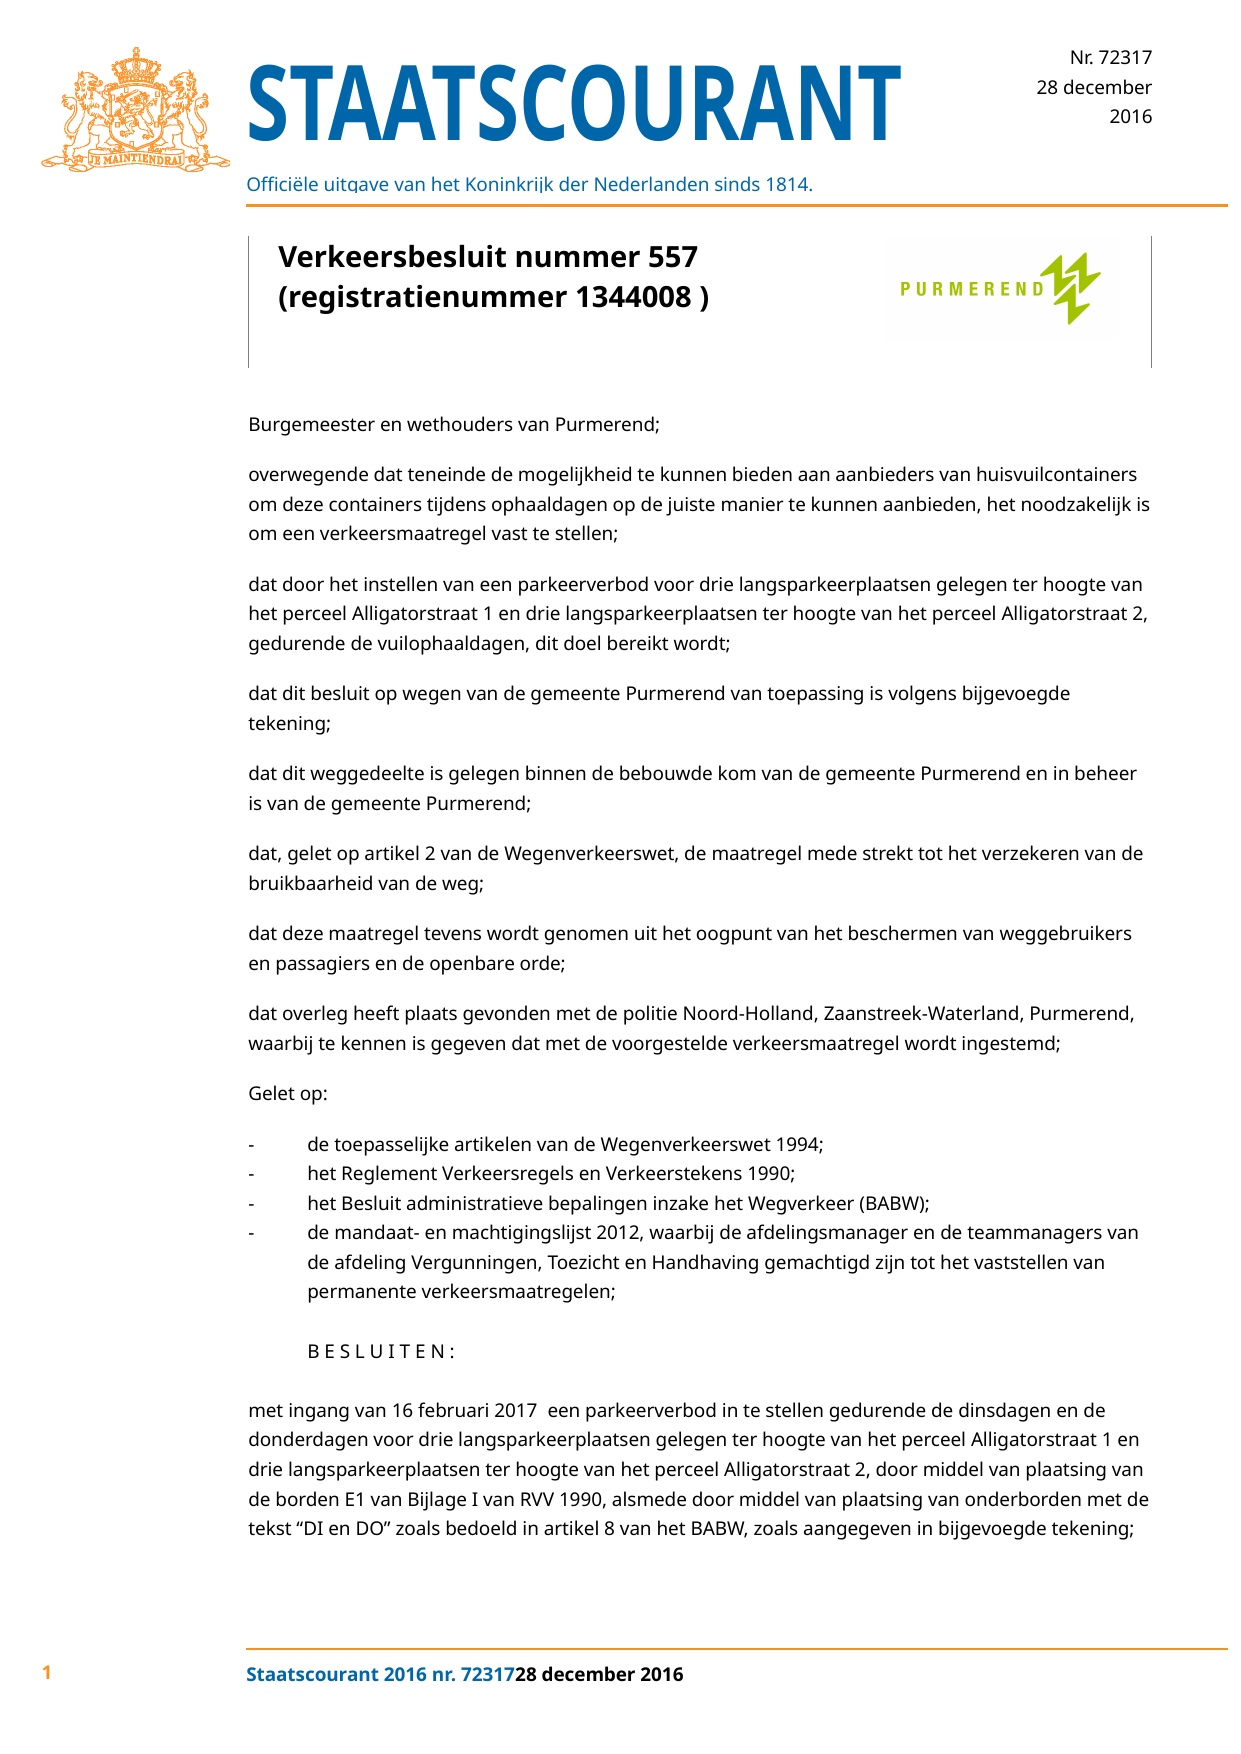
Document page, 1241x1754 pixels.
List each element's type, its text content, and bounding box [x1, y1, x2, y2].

table_header Verkeersbesluit nummer 557 (registratienummer 1344008 ) [249, 236, 850, 368]
table_header [850, 236, 1151, 368]
picture [41, 47, 231, 172]
text met ingang van 16 februari 2017 een parkeerverbod in te stellen gedurende de dinsdagen en de donderdagen voor drie langsparkeerplaatsen gelegen ter hoogte van het perceel Alligatorstraat 1 en drie langsparkeerplaatsen ter hoogte van het perceel Alligatorstraat 2, door middel van plaatsing van de borden E1 van Bijlage I van RVV 1990, alsmede door middel van plaatsing van onderborden met de tekst “DI en DO” zoals bedoeld in artikel 8 van het BABW, zoals aangegeven in bijgevoegde tekening; [248, 1397, 1152, 1541]
list B E S L U I T E N : [248, 1338, 1152, 1364]
list het Reglement Verkeersregels en Verkeerstekens 1990; [248, 1160, 1152, 1186]
list het Besluit administratieve bepalingen inzake het Wegverkeer (BABW); [248, 1190, 1152, 1216]
list de mandaat- en machtigingslijst 2012, waarbij de afdelingsmanager en de teammanagers van de afdeling Vergunningen, Toezicht en Handhaving gemachtigd zijn tot het vaststellen van permanente verkeersmaatregelen; [248, 1219, 1152, 1304]
text overwegende dat teneinde de mogelijkheid te kunnen bieden aan aanbieders van huisvuilcontainers om deze containers tijdens ophaaldagen op de juiste manier te kunnen aanbieden, het noodzakelijk is om een verkeersmaatregel vast te stellen; [248, 461, 1152, 546]
text dat, gelet op artikel 2 van de Wegenverkeerswet, de maatregel mede strekt tot het verzekeren van de bruikbaarheid van de weg; [248, 840, 1152, 896]
text Burgemeester en wethouders van Purmerend; [248, 411, 1152, 437]
text dat door het instellen van een parkeerverbod voor drie langsparkeerplaatsen gelegen ter hoogte van het perceel Alligatorstraat 1 en drie langsparkeerplaatsen ter hoogte van het perceel Alligatorstraat 2, gedurende de vuilophaaldagen, dit doel bereikt wordt; [248, 571, 1152, 656]
text Gelet op: [248, 1080, 1152, 1106]
list de toepasselijke artikelen van de Wegenverkeerswet 1994; [248, 1131, 1152, 1157]
text dat deze maatregel tevens wordt genomen uit het oogpunt van het beschermen van weggebruikers en passagiers en de openbare orde; [248, 920, 1152, 976]
text dat dit weggedeelte is gelegen binnen de bebouwde kom van de gemeente Purmerend en in beheer is van de gemeente Purmerend; [248, 760, 1152, 816]
picture [882, 236, 1119, 342]
text dat overleg heeft plaats gevonden met de politie Noord-Holland, Zaanstreek-Waterland, Purmerend, waarbij te kennen is gegeven dat met de voorgestelde verkeersmaatregel wordt ingestemd; [248, 1000, 1152, 1056]
text dat dit besluit op wegen van de gemeente Purmerend van toepassing is volgens bijgevoegde tekening; [248, 680, 1152, 736]
